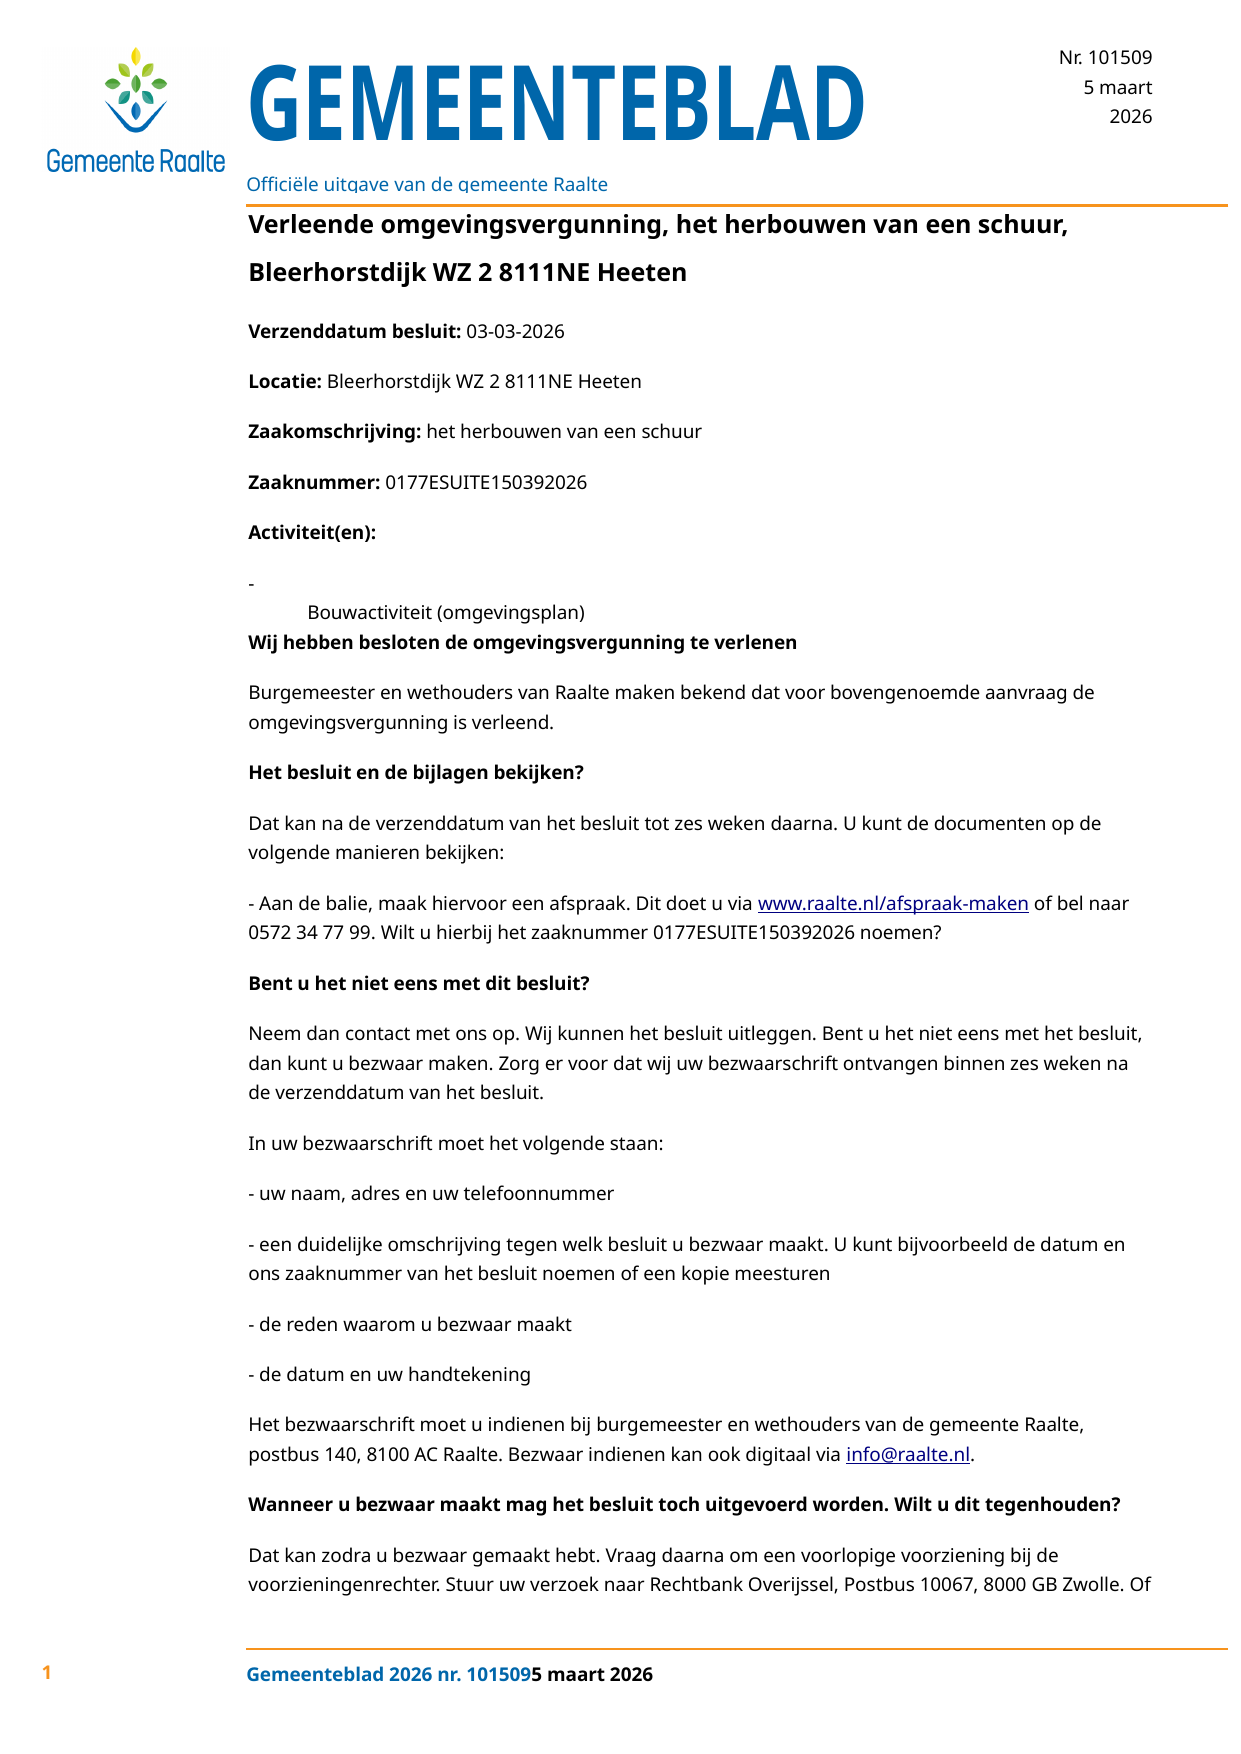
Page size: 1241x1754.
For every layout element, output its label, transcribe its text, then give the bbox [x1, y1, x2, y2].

text Activiteit(en): [248, 519, 1152, 545]
text Zaakomschrijving: het herbouwen van een schuur [248, 419, 1152, 444]
text Dat kan zodra u bezwaar gemaakt hebt. Vraag daarna om een voorlopige voorziening bij de voorzieningenrechter. Stuur uw verzoek naar Rechtbank Overijssel, Postbus 10067, 8000 GB Zwolle. Of [248, 1542, 1152, 1597]
text Locatie: Bleerhorstdijk WZ 2 8111NE Heeten [248, 368, 1152, 394]
text - de reden waarom u bezwaar maakt [248, 1311, 1152, 1337]
text - uw naam, adres en uw telefoonnummer [248, 1180, 1152, 1206]
text - een duidelijke omschrijving tegen welk besluit u bezwaar maakt. U kunt bijvoorbeeld de datum en ons zaaknummer van het besluit noemen of een kopie meesturen [248, 1231, 1152, 1286]
text In uw bezwaarschrift moet het volgende staan: [248, 1130, 1152, 1156]
text Zaaknummer: 0177ESUITE150392026 [248, 469, 1152, 495]
list Bouwactiviteit (omgevingsplan) [248, 599, 1152, 625]
text Verleende omgevingsvergunning, het herbouwen van een schuur, Bleerhorstdijk WZ 2 8111NE Heeten [248, 207, 1152, 288]
text Dat kan na de verzenddatum van het besluit tot zes weken daarna. U kunt de documenten op de volgende manieren bekijken: [248, 810, 1152, 865]
text Burgemeester en wethouders van Raalte maken bekend dat voor bovengenoemde aanvraag de omgevingsvergunning is verleend. [248, 679, 1152, 735]
text Neem dan contact met ons op. Wij kunnen het besluit uitleggen. Bent u het niet eens met het besluit, dan kunt u bezwaar maken. Zorg er voor dat wij uw bezwaarschrift ontvangen binnen zes weken na de verzenddatum van het besluit. [248, 1020, 1152, 1105]
text Verzenddatum besluit: 03-03-2026 [248, 318, 1152, 344]
text Bent u het niet eens met dit besluit? [248, 970, 1152, 996]
text Wij hebben besloten de omgevingsvergunning te verlenen [248, 629, 1152, 655]
text - de datum en uw handtekening [248, 1361, 1152, 1387]
picture [41, 47, 231, 172]
text - Aan de balie, maak hiervoor een afspraak. Dit doet u via www.raalte.nl/afspraak-maken of bel naar 0572 34 77 99. Wilt u hierbij het zaaknummer 0177ESUITE150392026 noemen? [248, 890, 1152, 945]
text Het bezwaarschrift moet u indienen bij burgemeester en wethouders van de gemeente Raalte, postbus 140, 8100 AC Raalte. Bezwaar indienen kan ook digitaal via info@raalte.nl. [248, 1412, 1152, 1467]
text Het besluit en de bijlagen bekijken? [248, 759, 1152, 785]
text Wanneer u bezwaar maakt mag het besluit toch uitgevoerd worden. Wilt u dit tegenhouden? [248, 1492, 1152, 1517]
